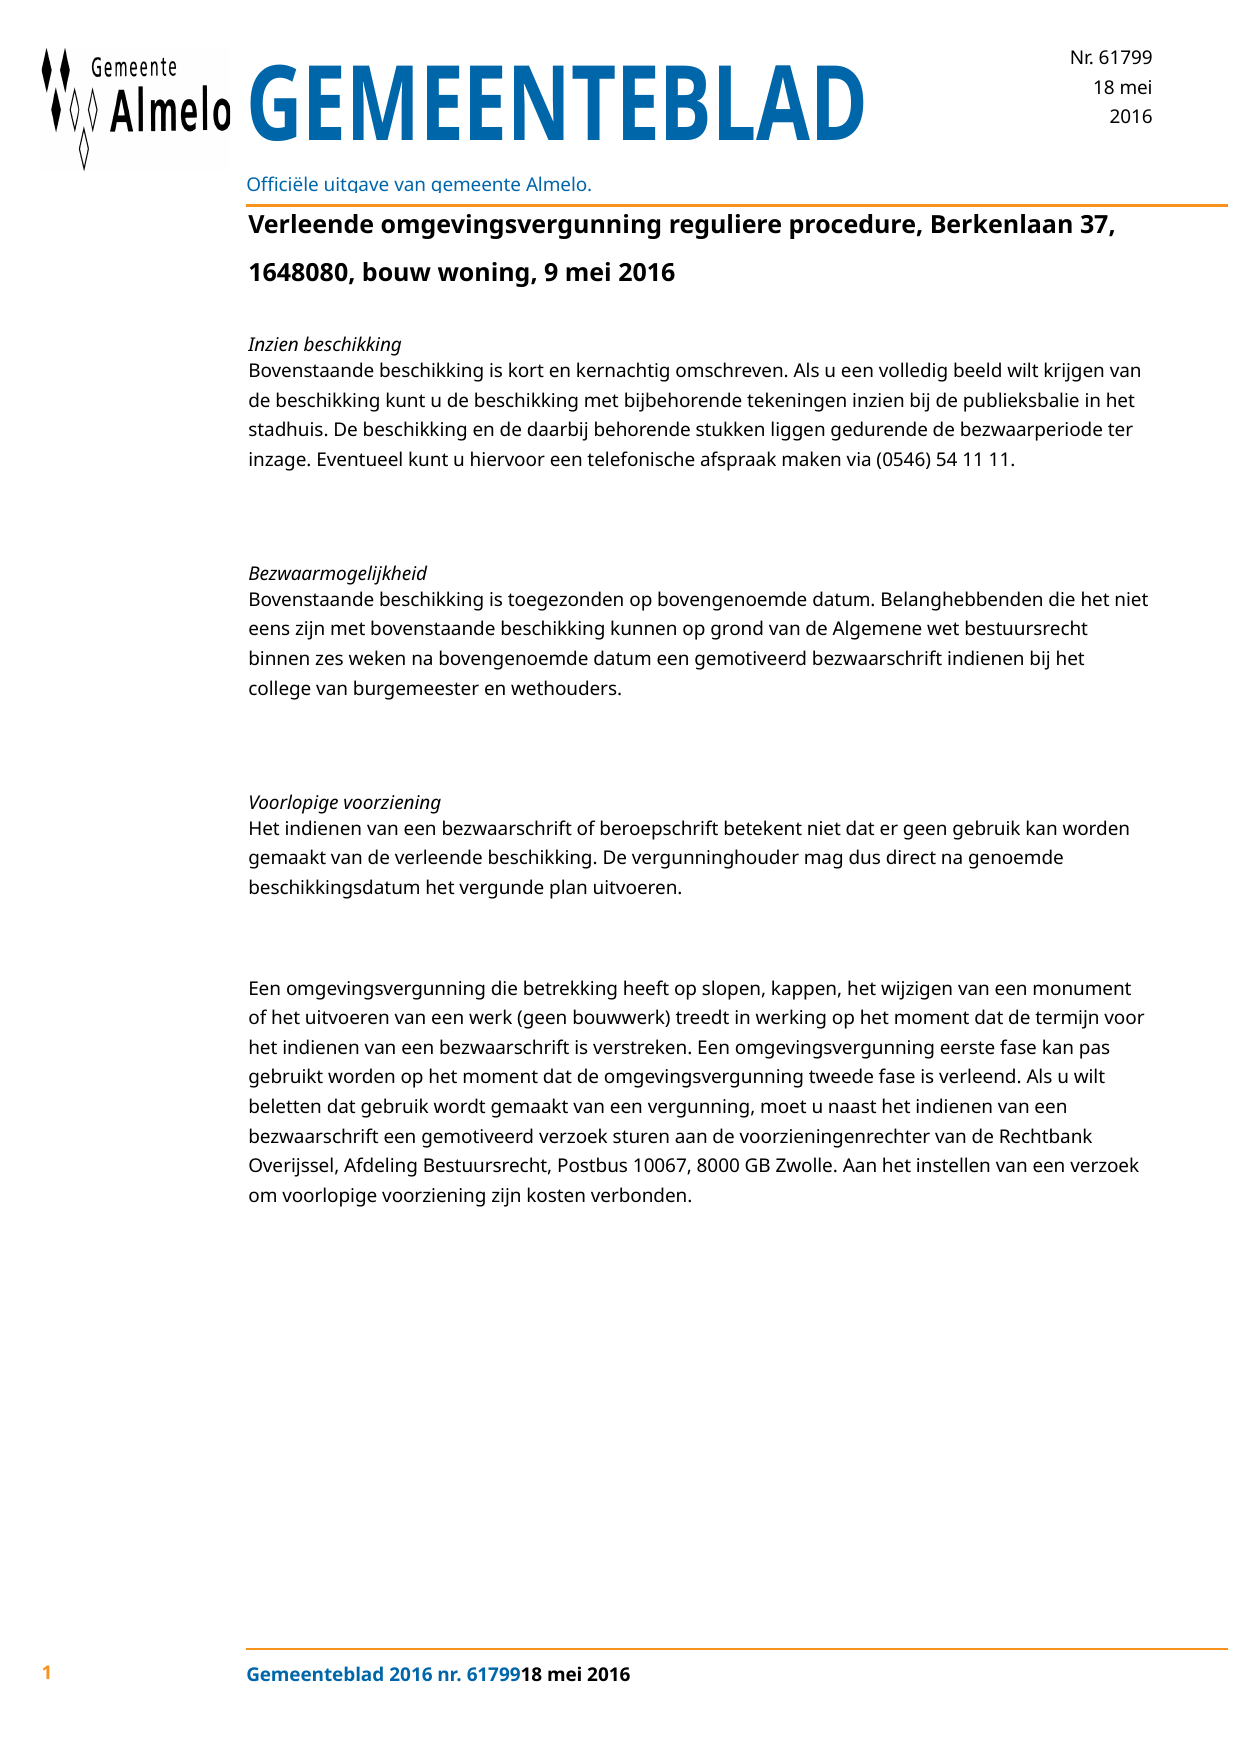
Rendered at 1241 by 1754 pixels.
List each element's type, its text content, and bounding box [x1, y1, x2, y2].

text Voorlopige voorziening [248, 789, 1152, 815]
text Een omgevingsvergunning die betrekking heeft op slopen, kappen, het wijzigen van een monument of het uitvoeren van een werk (geen bouwwerk) treedt in werking op het moment dat de termijn voor het indienen van een bezwaarschrift is verstreken. Een omgevingsvergunning eerste fase kan pas gebruikt worden op het moment dat de omgevingsvergunning tweede fase is verleend. Als u wilt beletten dat gebruik wordt gemaakt van een vergunning, moet u naast het indienen van een bezwaarschrift een gemotiveerd verzoek sturen aan de voorzieningenrechter van de Rechtbank Overijssel, Afdeling Bestuursrecht, Postbus 10067, 8000 GB Zwolle. Aan het instellen van een verzoek om voorlopige voorziening zijn kosten verbonden. [248, 975, 1152, 1208]
text Inzien beschikking [248, 331, 1152, 357]
text Bovenstaande beschikking is kort en kernachtig omschreven. Als u een volledig beeld wilt krijgen van de beschikking kunt u de beschikking met bijbehorende tekeningen inzien bij de publieksbalie in het stadhuis. De beschikking en de daarbij behorende stukken liggen gedurende de bezwaarperiode ter inzage. Eventueel kunt u hiervoor een telefonische afspraak maken via (0546) 54 11 11. [248, 357, 1152, 472]
text Het indienen van een bezwaarschrift of beroepschrift betekent niet dat er geen gebruik kan worden gemaakt van de verleende beschikking. De vergunninghouder mag dus direct na genoemde beschikkingsdatum het vergunde plan uitvoeren. [248, 815, 1152, 900]
picture [41, 47, 231, 172]
text Bezwaarmogelijkheid [248, 560, 1152, 586]
text Bovenstaande beschikking is toegezonden op bovengenoemde datum. Belanghebbenden die het niet eens zijn met bovenstaande beschikking kunnen op grond van de Algemene wet bestuursrecht binnen zes weken na bovengenoemde datum een gemotiveerd bezwaarschrift indienen bij het college van burgemeester en wethouders. [248, 586, 1152, 701]
text Verleende omgevingsvergunning reguliere procedure, Berkenlaan 37, 1648080, bouw woning, 9 mei 2016 [248, 207, 1152, 288]
